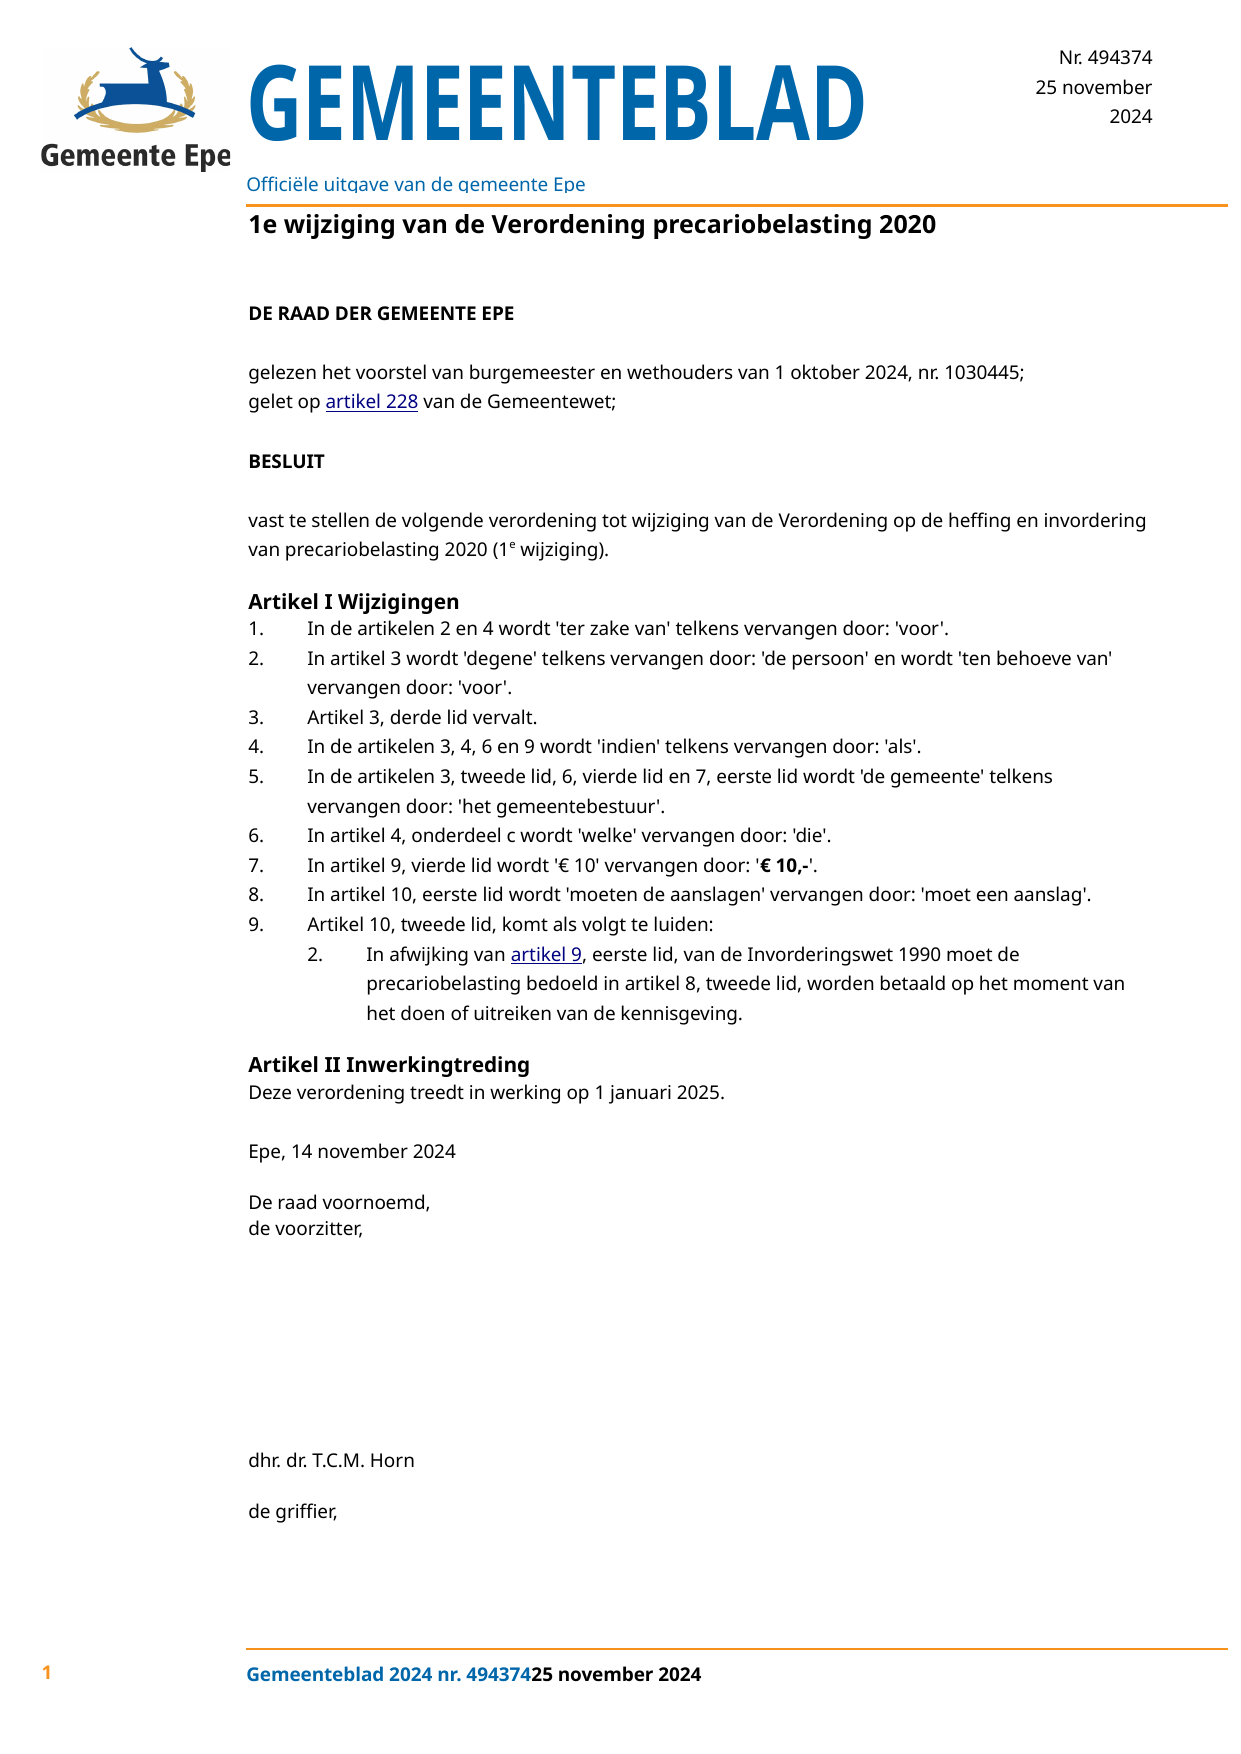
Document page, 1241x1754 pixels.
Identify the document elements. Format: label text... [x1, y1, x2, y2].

text Deze verordening treedt in werking op 1 januari 2025. [248, 1079, 1152, 1104]
list In artikel 9, vierde lid wordt '€ 10' vervangen door: '€ 10,-'. [248, 852, 1152, 878]
text 1e wijziging van de Verordening precariobelasting 2020 [248, 207, 1152, 241]
list In de artikelen 3, tweede lid, 6, vierde lid en 7, eerste lid wordt 'de gemeente' telkens vervangen door: 'het gemeentebestuur'. [248, 763, 1152, 819]
text vast te stellen de volgende verordening tot wijziging van de Verordening op de heffing en invordering van precariobelasting 2020 (1e wijziging). [248, 507, 1152, 562]
list In artikel 3 wordt 'degene' telkens vervangen door: 'de persoon' en wordt 'ten behoeve van' vervangen door: 'voor'. [248, 645, 1152, 700]
text De raad voornoemd, [248, 1189, 1152, 1215]
text Epe, 14 november 2024 [248, 1138, 1152, 1164]
text dhr. dr. T.C.M. Horn [248, 1447, 1152, 1472]
list In de artikelen 2 en 4 wordt 'ter zake van' telkens vervangen door: 'voor'. [248, 615, 1152, 641]
list In artikel 4, onderdeel c wordt 'welke' vervangen door: 'die'. [248, 822, 1152, 848]
text BESLUIT [248, 448, 1152, 473]
text Artikel II Inwerkingtreding [248, 1050, 1152, 1079]
picture [41, 47, 231, 172]
text gelet op artikel 228 van de Gemeentewet; [248, 389, 1152, 414]
text gelezen het voorstel van burgemeester en wethouders van 1 oktober 2024, nr. 1030445; [248, 359, 1152, 385]
list In afwijking van artikel 9, eerste lid, van de Invorderingswet 1990 moet de precariobelasting bedoeld in artikel 8, tweede lid, worden betaald op het moment van het doen of uitreiken van de kennisgeving. [307, 941, 1152, 1026]
text DE RAAD DER GEMEENTE EPE [248, 300, 1152, 326]
text de griffier, [248, 1498, 1152, 1524]
list In artikel 10, eerste lid wordt 'moeten de aanslagen' vervangen door: 'moet een aanslag'. [248, 882, 1152, 907]
text de voorzitter, [248, 1215, 1152, 1241]
list Artikel 3, derde lid vervalt. [248, 704, 1152, 730]
list In de artikelen 3, 4, 6 en 9 wordt 'indien' telkens vervangen door: 'als'. [248, 734, 1152, 759]
list Artikel 10, tweede lid, komt als volgt te luiden: [248, 911, 1152, 937]
text Artikel I Wijzigingen [248, 587, 1152, 615]
